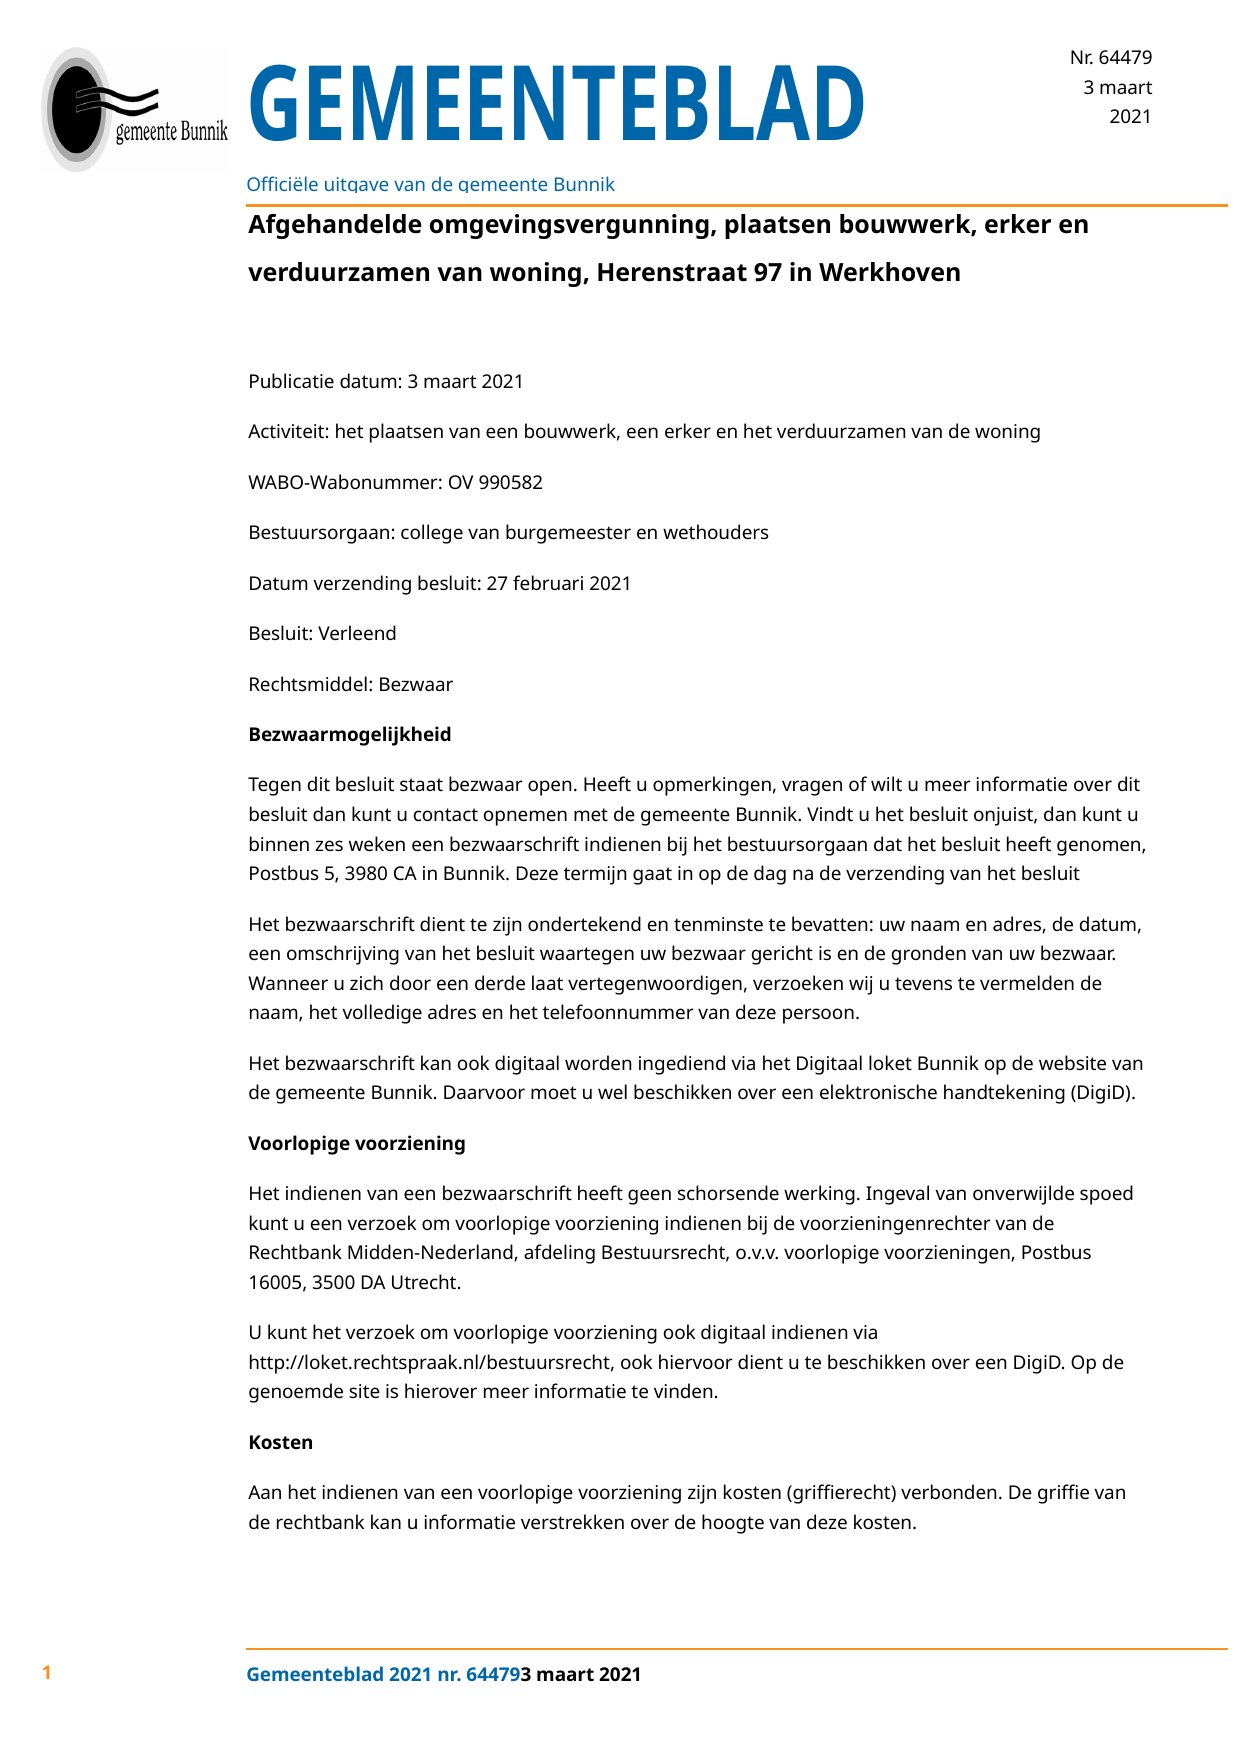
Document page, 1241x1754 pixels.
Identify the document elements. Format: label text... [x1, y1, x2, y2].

text Activiteit: het plaatsen van een bouwwerk, een erker en het verduurzamen van de woning [248, 419, 1152, 444]
text Voorlopige voorziening [248, 1130, 1152, 1156]
text Aan het indienen van een voorlopige voorziening zijn kosten (griffierecht) verbonden. De griffie van de rechtbank kan u informatie verstrekken over de hoogte van deze kosten. [248, 1479, 1152, 1535]
text Bezwaarmogelijkheid [248, 721, 1152, 747]
text Bestuursorgaan: college van burgemeester en wethouders [248, 519, 1152, 545]
text Kosten [248, 1429, 1152, 1455]
text Het bezwaarschrift kan ook digitaal worden ingediend via het Digitaal loket Bunnik op de website van de gemeente Bunnik. Daarvoor moet u wel beschikken over een elektronische handtekening (DigiD). [248, 1050, 1152, 1105]
text WABO-Wabonummer: OV 990582 [248, 469, 1152, 495]
text Rechtsmiddel: Bezwaar [248, 671, 1152, 697]
text Het indienen van een bezwaarschrift heeft geen schorsende werking. Ingeval van onverwijlde spoed kunt u een verzoek om voorlopige voorziening indienen bij de voorzieningenrechter van de Rechtbank Midden-Nederland, afdeling Bestuursrecht, o.v.v. voorlopige voorzieningen, Postbus 16005, 3500 DA Utrecht. [248, 1180, 1152, 1295]
text Het bezwaarschrift dient te zijn ondertekend en tenminste te bevatten: uw naam en adres, de datum, een omschrijving van het besluit waartegen uw bezwaar gericht is en de gronden van uw bezwaar. Wanneer u zich door een derde laat vertegenwoordigen, verzoeken wij u tevens te vermelden de naam, het volledige adres en het telefoonnummer van deze persoon. [248, 911, 1152, 1025]
text Tegen dit besluit staat bezwaar open. Heeft u opmerkingen, vragen of wilt u meer informatie over dit besluit dan kunt u contact opnemen met de gemeente Bunnik. Vindt u het besluit onjuist, dan kunt u binnen zes weken een bezwaarschrift indienen bij het bestuursorgaan dat het besluit heeft genomen, Postbus 5, 3980 CA in Bunnik. Deze termijn gaat in op de dag na de verzending van het besluit [248, 772, 1152, 886]
text Publicatie datum: 3 maart 2021 [248, 368, 1152, 394]
text U kunt het verzoek om voorlopige voorziening ook digitaal indienen via http://loket.rechtspraak.nl/bestuursrecht, ook hiervoor dient u te beschikken over een DigiD. Op de genoemde site is hierover meer informatie te vinden. [248, 1319, 1152, 1404]
text Besluit: Verleend [248, 620, 1152, 646]
picture [41, 47, 231, 172]
text Datum verzending besluit: 27 februari 2021 [248, 570, 1152, 596]
text Afgehandelde omgevingsvergunning, plaatsen bouwwerk, erker en verduurzamen van woning, Herenstraat 97 in Werkhoven [248, 207, 1152, 288]
